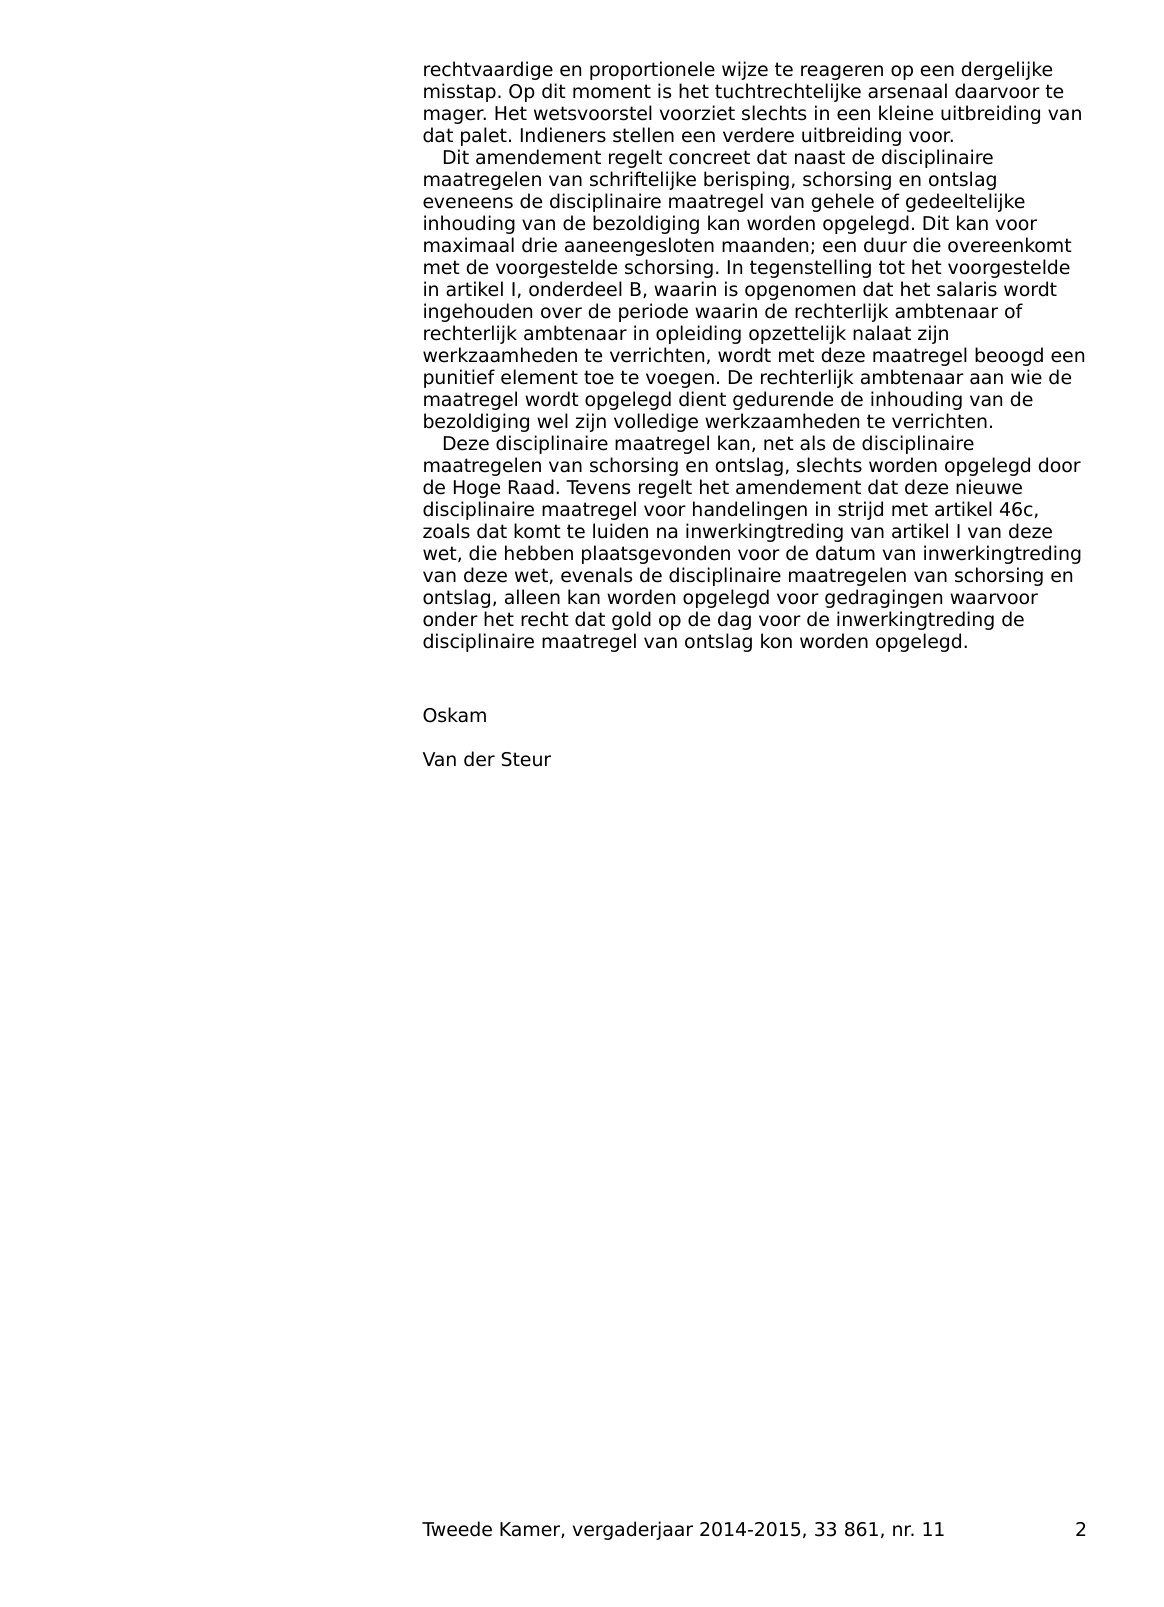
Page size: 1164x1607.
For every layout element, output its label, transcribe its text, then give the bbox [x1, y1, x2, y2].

text Deze disciplinaire maatregel kan, net als de disciplinaire maatregelen van schorsing en ontslag, slechts worden opgelegd door de Hoge Raad. Tevens regelt het amendement dat deze nieuwe disciplinaire maatregel voor handelingen in strijd met artikel 46c, zoals dat komt te luiden na inwerkingtreding van artikel I van deze wet, die hebben plaatsgevonden voor de datum van inwerkingtreding van deze wet, evenals de disciplinaire maatregelen van schorsing en ontslag, alleen kan worden opgelegd voor gedragingen waarvoor onder het recht dat gold op de dag voor de inwerkingtreding de disciplinaire maatregel van ontslag kon worden opgelegd. [422, 433, 1087, 652]
text Dit amendement regelt concreet dat naast de disciplinaire maatregelen van schriftelijke berisping, schorsing en ontslag eveneens de disciplinaire maatregel van gehele of gedeeltelijke inhouding van de bezoldiging kan worden opgelegd. Dit kan voor maximaal drie aaneengesloten maanden; een duur die overeenkomt met de voorgestelde schorsing. In tegenstelling tot het voorgestelde in artikel I, onderdeel B, waarin is opgenomen dat het salaris wordt ingehouden over de periode waarin de rechterlijk ambtenaar of rechterlijk ambtenaar in opleiding opzettelijk nalaat zijn werkzaamheden te verrichten, wordt met deze maatregel beoogd een punitief element toe te voegen. De rechterlijk ambtenaar aan wie de maatregel wordt opgelegd dient gedurende de inhouding van de bezoldiging wel zijn volledige werkzaamheden te verrichten. [422, 147, 1087, 433]
text Oskam Van der Steur [422, 682, 1087, 770]
text rechtvaardige en proportionele wijze te reageren op een dergelijke misstap. Op dit moment is het tuchtrechtelijke arsenaal daarvoor te mager. Het wetsvoorstel voorziet slechts in een kleine uitbreiding van dat palet. Indieners stellen een verdere uitbreiding voor. [422, 59, 1087, 147]
